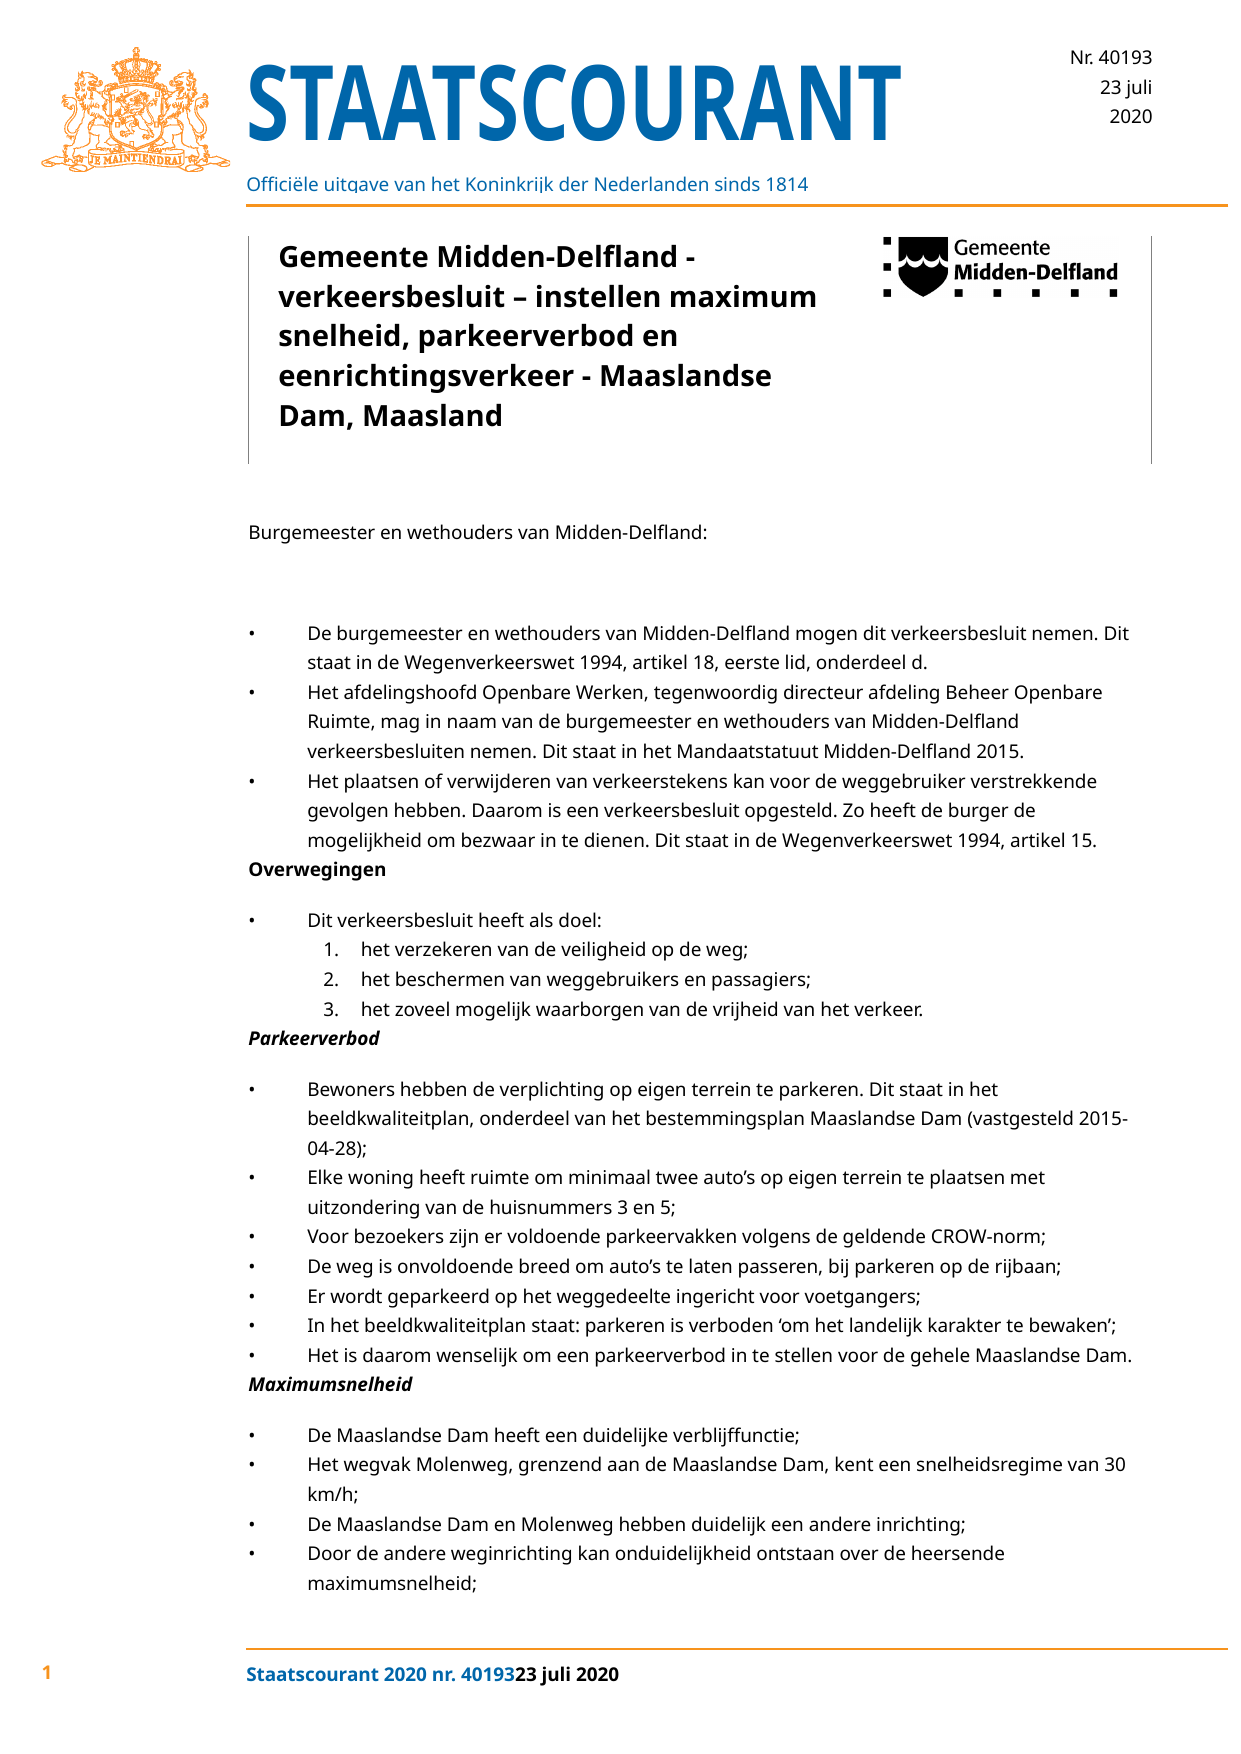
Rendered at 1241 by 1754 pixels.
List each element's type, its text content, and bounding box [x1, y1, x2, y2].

picture [41, 47, 231, 172]
list Voor bezoekers zijn er voldoende parkeervakken volgens de geldende CROW-norm; [248, 1224, 1152, 1249]
list Er wordt geparkeerd op het weggedeelte ingericht voor voetgangers; [248, 1283, 1152, 1308]
list Het plaatsen of verwijderen van verkeerstekens kan voor de weggebruiker verstrekkende gevolgen hebben. Daarom is een verkeersbesluit opgesteld. Zo heeft de burger de mogelijkheid om bezwaar in te dienen. Dit staat in de Wegenverkeerswet 1994, artikel 15. [248, 768, 1152, 853]
list het beschermen van weggebruikers en passagiers; [323, 966, 1152, 992]
list In het beeldkwaliteitplan staat: parkeren is verboden ‘om het landelijk karakter te bewaken’; [248, 1312, 1152, 1338]
text Overwegingen [248, 857, 1152, 882]
list het verzekeren van de veiligheid op de weg; [323, 937, 1152, 962]
table_header Gemeente Midden-Delfland - verkeersbesluit – instellen maximum snelheid, parkeerverbod en eenrichtingsverkeer - Maaslandse Dam, Maasland [249, 236, 850, 464]
text Parkeerverbod [248, 1025, 1152, 1051]
list Bewoners hebben de verplichting op eigen terrein te parkeren. Dit staat in het beeldkwaliteitplan, onderdeel van het bestemmingsplan Maaslandse Dam (vastgesteld 2015-04-28); [248, 1076, 1152, 1161]
table_header [850, 236, 1151, 464]
list Het afdelingshoofd Openbare Werken, tegenwoordig directeur afdeling Beheer Openbare Ruimte, mag in naam van de burgemeester en wethouders van Midden-Delfland verkeersbesluiten nemen. Dit staat in het Mandaatstatuut Midden-Delfland 2015. [248, 679, 1152, 764]
list Dit verkeersbesluit heeft als doel: [248, 907, 1152, 933]
list Door de andere weginrichting kan onduidelijkheid ontstaan over de heersende maximumsnelheid; [248, 1540, 1152, 1596]
list Het is daarom wenselijk om een parkeerverbod in te stellen voor de gehele Maaslandse Dam. [248, 1342, 1152, 1368]
text Maximumsnelheid [248, 1372, 1152, 1397]
text Burgemeester en wethouders van Midden-Delfland: [248, 519, 1152, 545]
list De weg is onvoldoende breed om auto’s te laten passeren, bij parkeren op de rijbaan; [248, 1253, 1152, 1279]
list Elke woning heeft ruimte om minimaal twee auto’s op eigen terrein te plaatsen met uitzondering van de huisnummers 3 en 5; [248, 1164, 1152, 1220]
list De burgemeester en wethouders van Midden-Delfland mogen dit verkeersbesluit nemen. Dit staat in de Wegenverkeerswet 1994, artikel 18, eerste lid, onderdeel d. [248, 620, 1152, 675]
list De Maaslandse Dam heeft een duidelijke verblijffunctie; [248, 1422, 1152, 1448]
list het zoveel mogelijk waarborgen van de vrijheid van het verkeer. [323, 996, 1152, 1021]
list Het wegvak Molenweg, grenzend aan de Maaslandse Dam, kent een snelheidsregime van 30 km/h; [248, 1452, 1152, 1507]
picture [882, 236, 1119, 298]
list De Maaslandse Dam en Molenweg hebben duidelijk een andere inrichting; [248, 1511, 1152, 1536]
